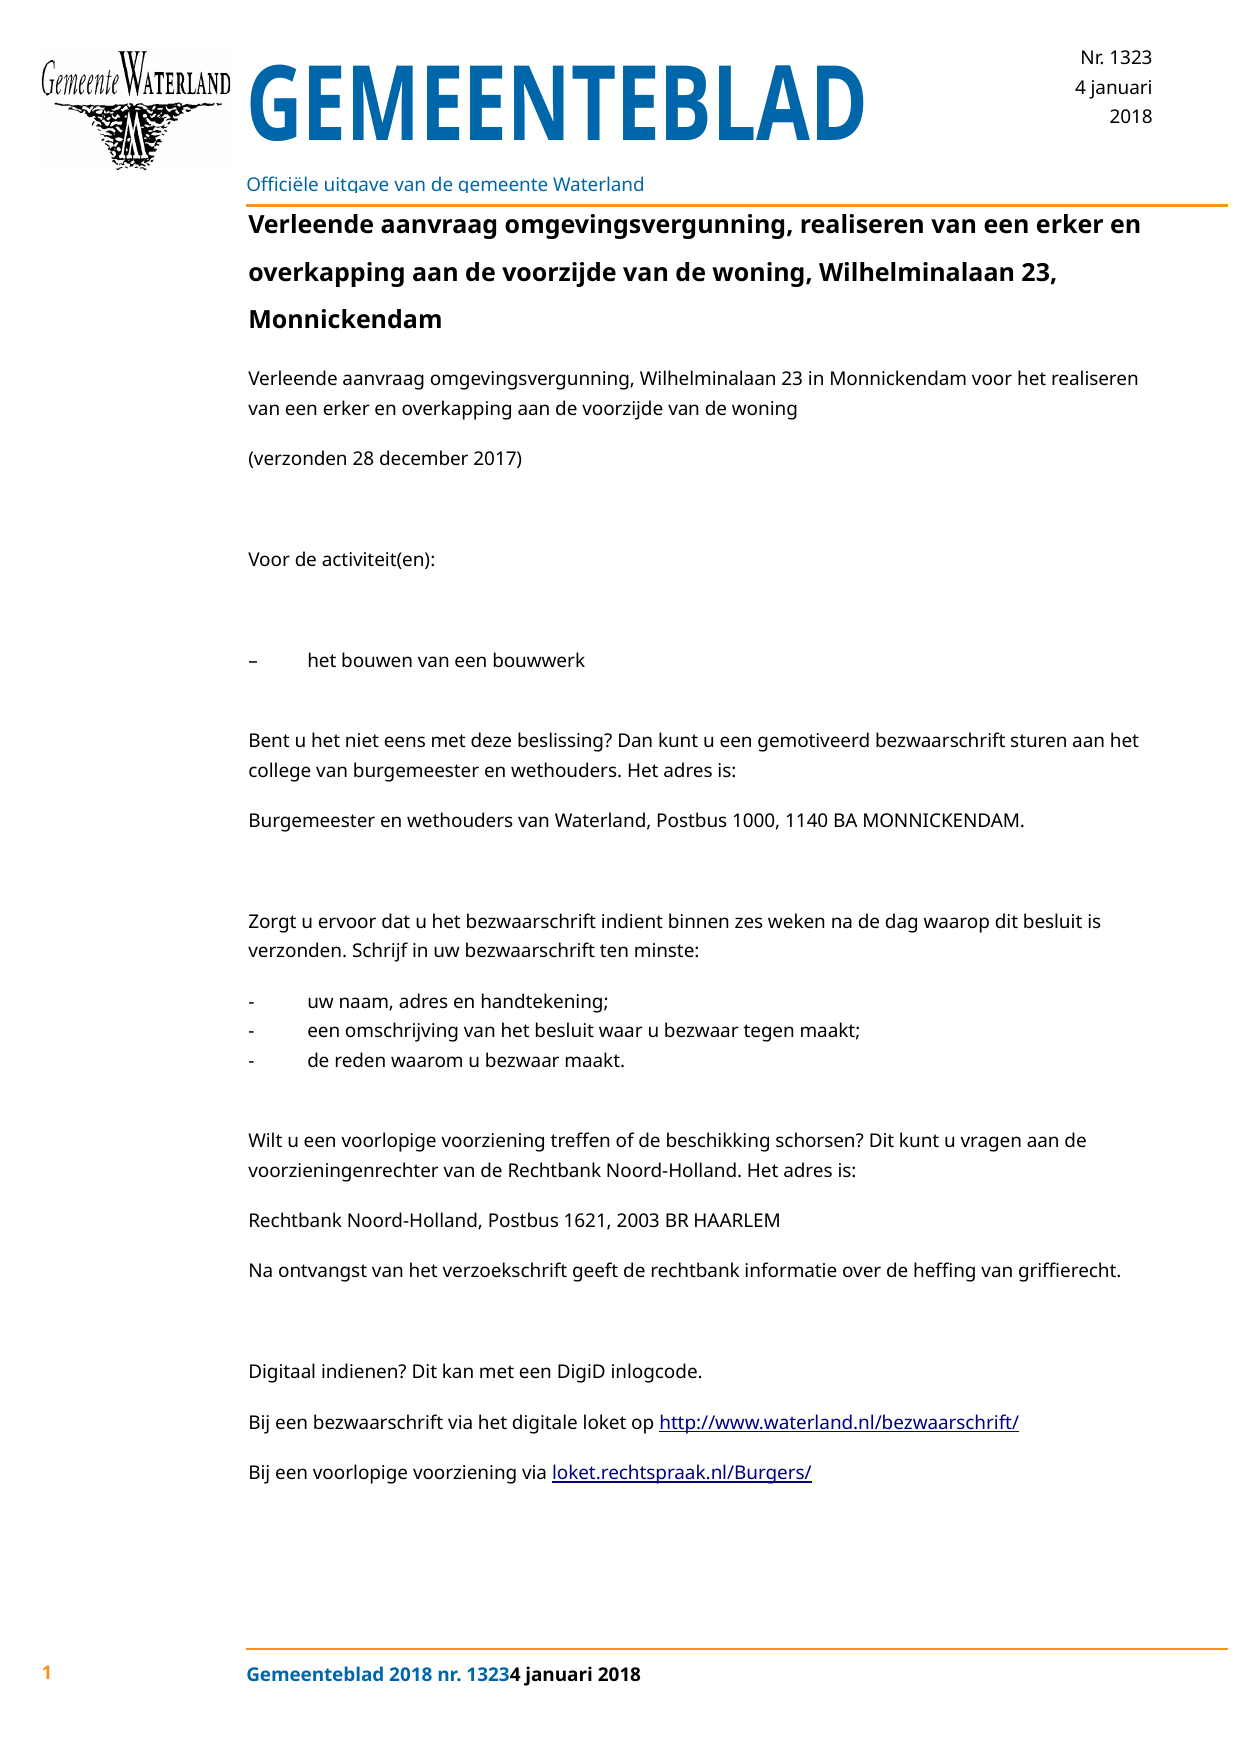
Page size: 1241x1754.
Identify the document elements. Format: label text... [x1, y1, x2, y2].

text (verzonden 28 december 2017) [248, 446, 1152, 471]
list een omschrijving van het besluit waar u bezwaar tegen maakt; [248, 1018, 1152, 1043]
text Bij een bezwaarschrift via het digitale loket op http://www.waterland.nl/bezwaarschrift/ [248, 1409, 1152, 1434]
list uw naam, adres en handtekening; [248, 988, 1152, 1014]
text Zorgt u ervoor dat u het bezwaarschrift indient binnen zes weken na de dag waarop dit besluit is verzonden. Schrijf in uw bezwaarschrift ten minste: [248, 908, 1152, 963]
text Wilt u een voorlopige voorziening treffen of de beschikking schorsen? Dit kunt u vragen aan de voorzieningenrechter van de Rechtbank Noord-Holland. Het adres is: [248, 1127, 1152, 1182]
text Verleende aanvraag omgevingsvergunning, realiseren van een erker en overkapping aan de voorzijde van de woning, Wilhelminalaan 23, Monnickendam [248, 207, 1152, 336]
text Burgemeester en wethouders van Waterland, Postbus 1000, 1140 BA MONNICKENDAM. [248, 807, 1152, 833]
picture [41, 47, 231, 172]
text Bent u het niet eens met deze beslissing? Dan kunt u een gemotiveerd bezwaarschrift sturen aan het college van burgemeester en wethouders. Het adres is: [248, 727, 1152, 782]
list het bouwen van een bouwwerk [248, 647, 1152, 673]
text Digitaal indienen? Dit kan met een DigiD inlogcode. [248, 1358, 1152, 1384]
text Verleende aanvraag omgevingsvergunning, Wilhelminalaan 23 in Monnickendam voor het realiseren van een erker en overkapping aan de voorzijde van de woning [248, 366, 1152, 421]
text Rechtbank Noord-Holland, Postbus 1621, 2003 BR HAARLEM [248, 1207, 1152, 1233]
text Na ontvangst van het verzoekschrift geeft de rechtbank informatie over de heffing van griffierecht. [248, 1258, 1152, 1283]
text Voor de activiteit(en): [248, 546, 1152, 572]
list de reden waarom u bezwaar maakt. [248, 1047, 1152, 1073]
text Bij een voorlopige voorziening via loket.rechtspraak.nl/Burgers/ [248, 1459, 1152, 1485]
